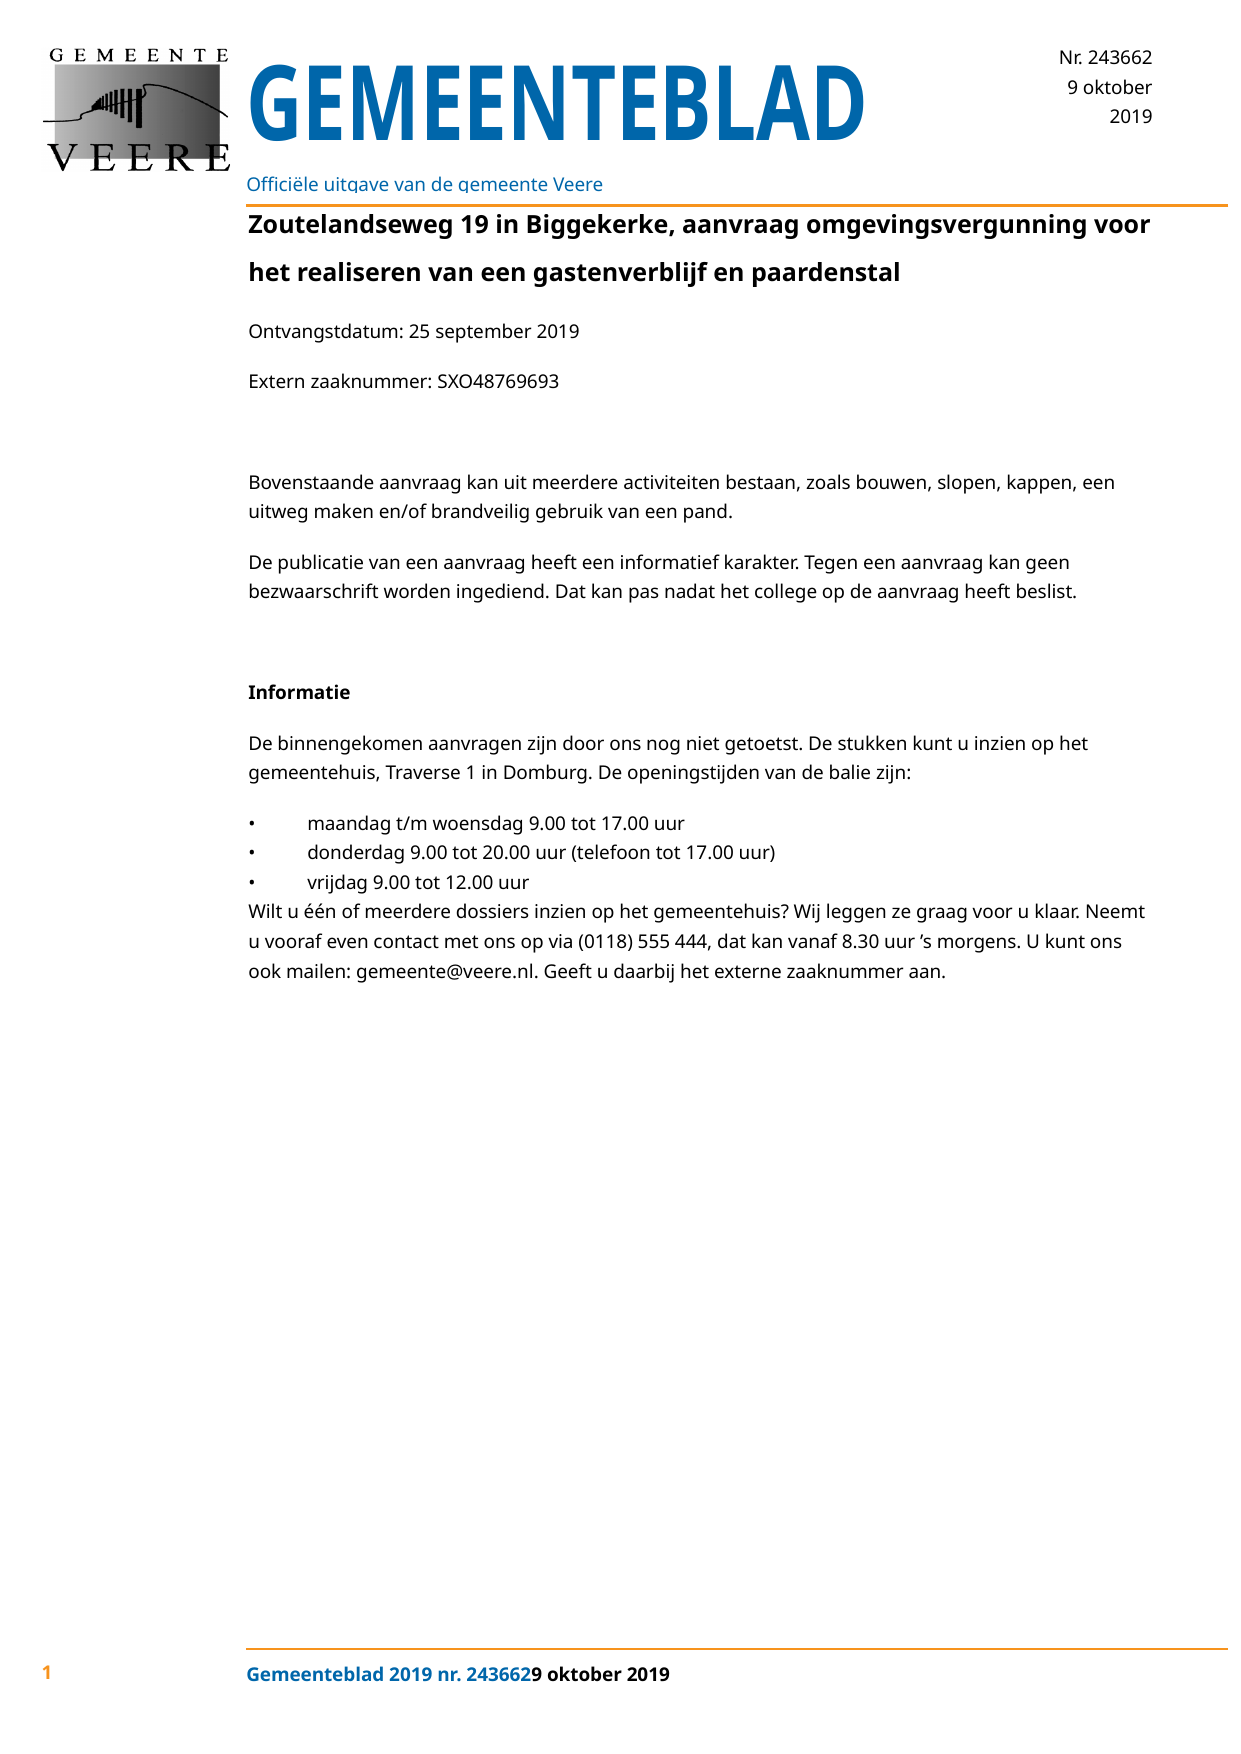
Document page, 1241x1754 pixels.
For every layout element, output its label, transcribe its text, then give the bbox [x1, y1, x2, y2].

picture [41, 47, 231, 172]
text De binnengekomen aanvragen zijn door ons nog niet getoetst. De stukken kunt u inzien op het gemeentehuis, Traverse 1 in Domburg. De openingstijden van de balie zijn: [248, 730, 1152, 785]
list vrijdag 9.00 tot 12.00 uur [248, 869, 1152, 895]
text De publicatie van een aanvraag heeft een informatief karakter. Tegen een aanvraag kan geen bezwaarschrift worden ingediend. Dat kan pas nadat het college op de aanvraag heeft beslist. [248, 549, 1152, 604]
text Bovenstaande aanvraag kan uit meerdere activiteiten bestaan, zoals bouwen, slopen, kappen, een uitweg maken en/of brandveilig gebruik van een pand. [248, 469, 1152, 524]
list maandag t/m woensdag 9.00 tot 17.00 uur [248, 810, 1152, 836]
text Extern zaaknummer: SXO48769693 [248, 368, 1152, 394]
text Wilt u één of meerdere dossiers inzien op het gemeentehuis? Wij leggen ze graag voor u klaar. Neemt u vooraf even contact met ons op via (0118) 555 444, dat kan vanaf 8.30 uur ’s morgens. U kunt ons ook mailen: gemeente@veere.nl. Geeft u daarbij het externe zaaknummer aan. [248, 899, 1152, 984]
text Informatie [248, 679, 1152, 705]
text Zoutelandseweg 19 in Biggekerke, aanvraag omgevingsvergunning voor het realiseren van een gastenverblijf en paardenstal [248, 207, 1152, 288]
text Ontvangstdatum: 25 september 2019 [248, 318, 1152, 344]
list donderdag 9.00 tot 20.00 uur (telefoon tot 17.00 uur) [248, 839, 1152, 865]
